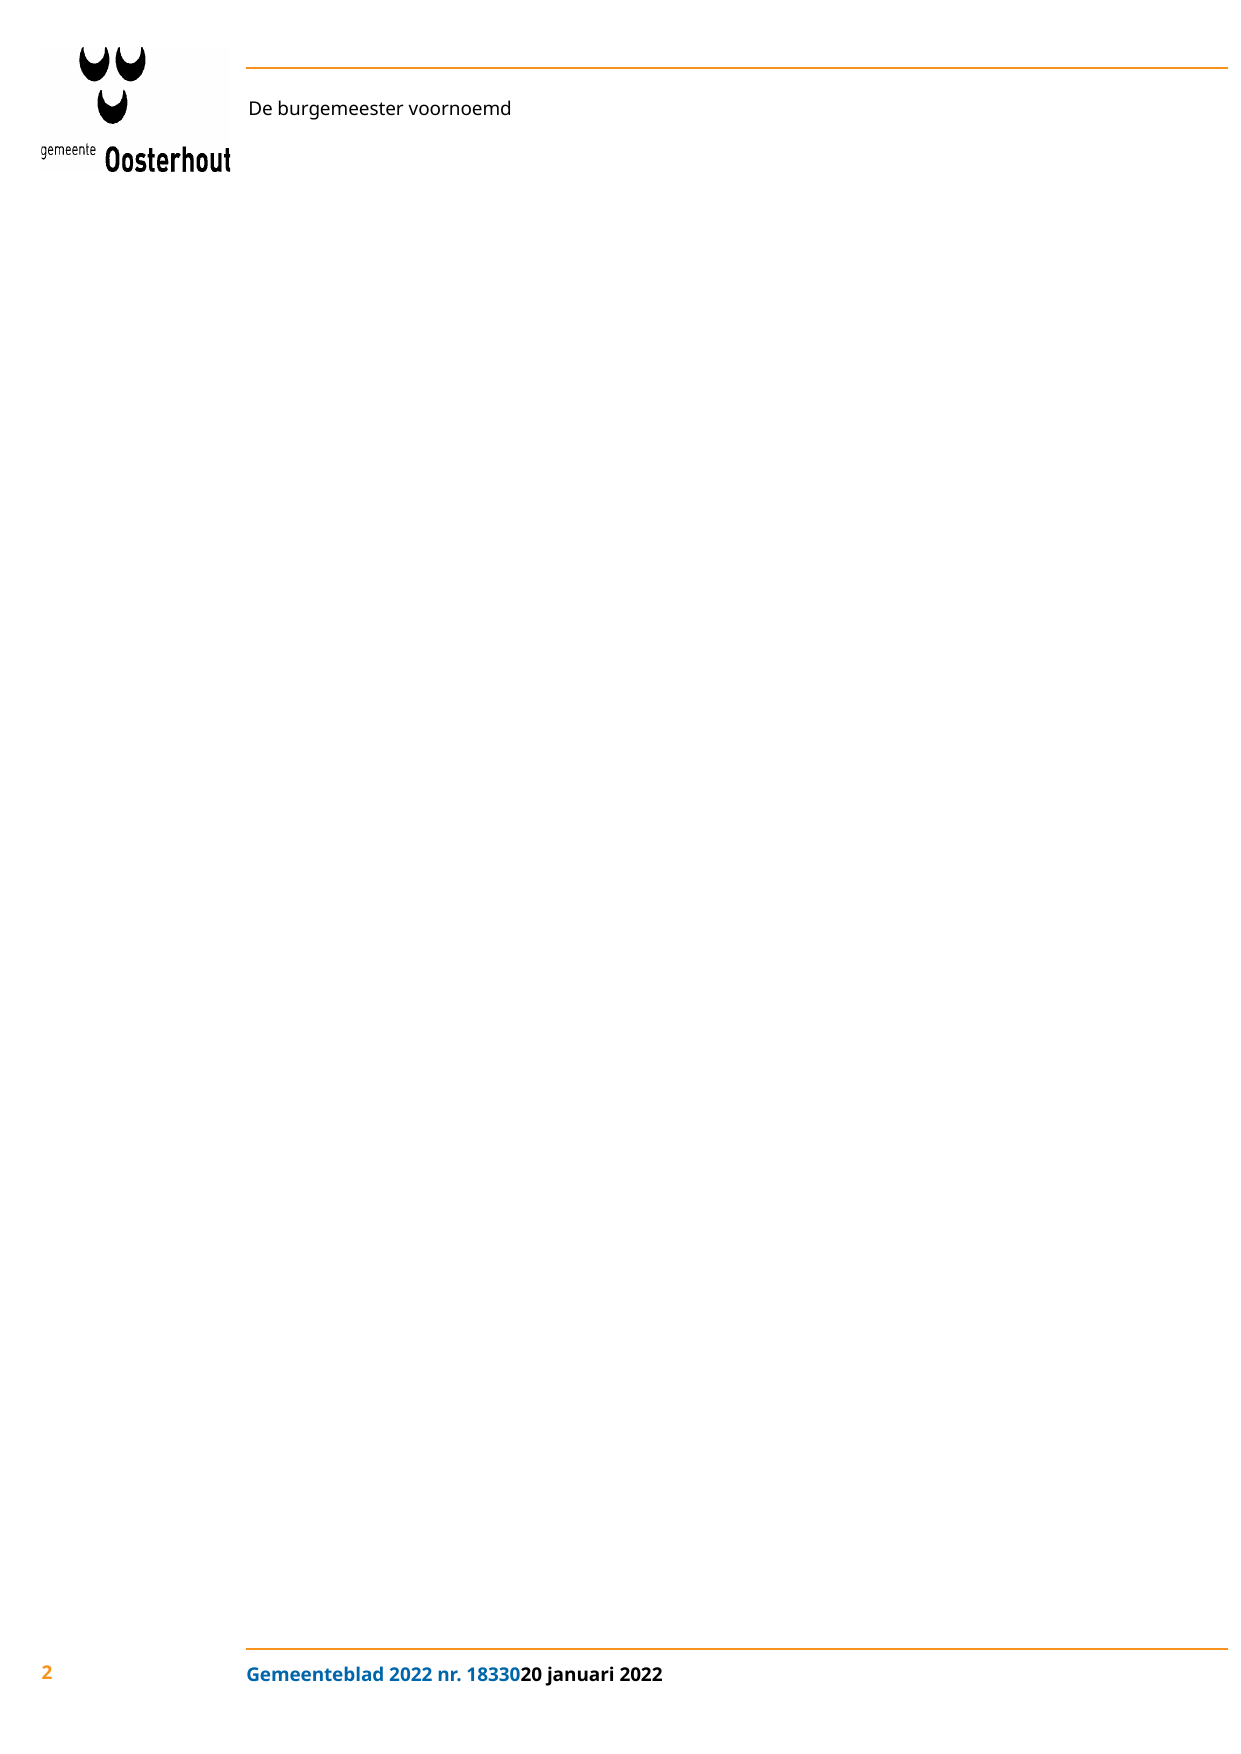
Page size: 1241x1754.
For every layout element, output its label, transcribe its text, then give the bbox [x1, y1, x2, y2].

picture [41, 47, 231, 172]
text De burgemeester voornoemd [248, 95, 1152, 121]
